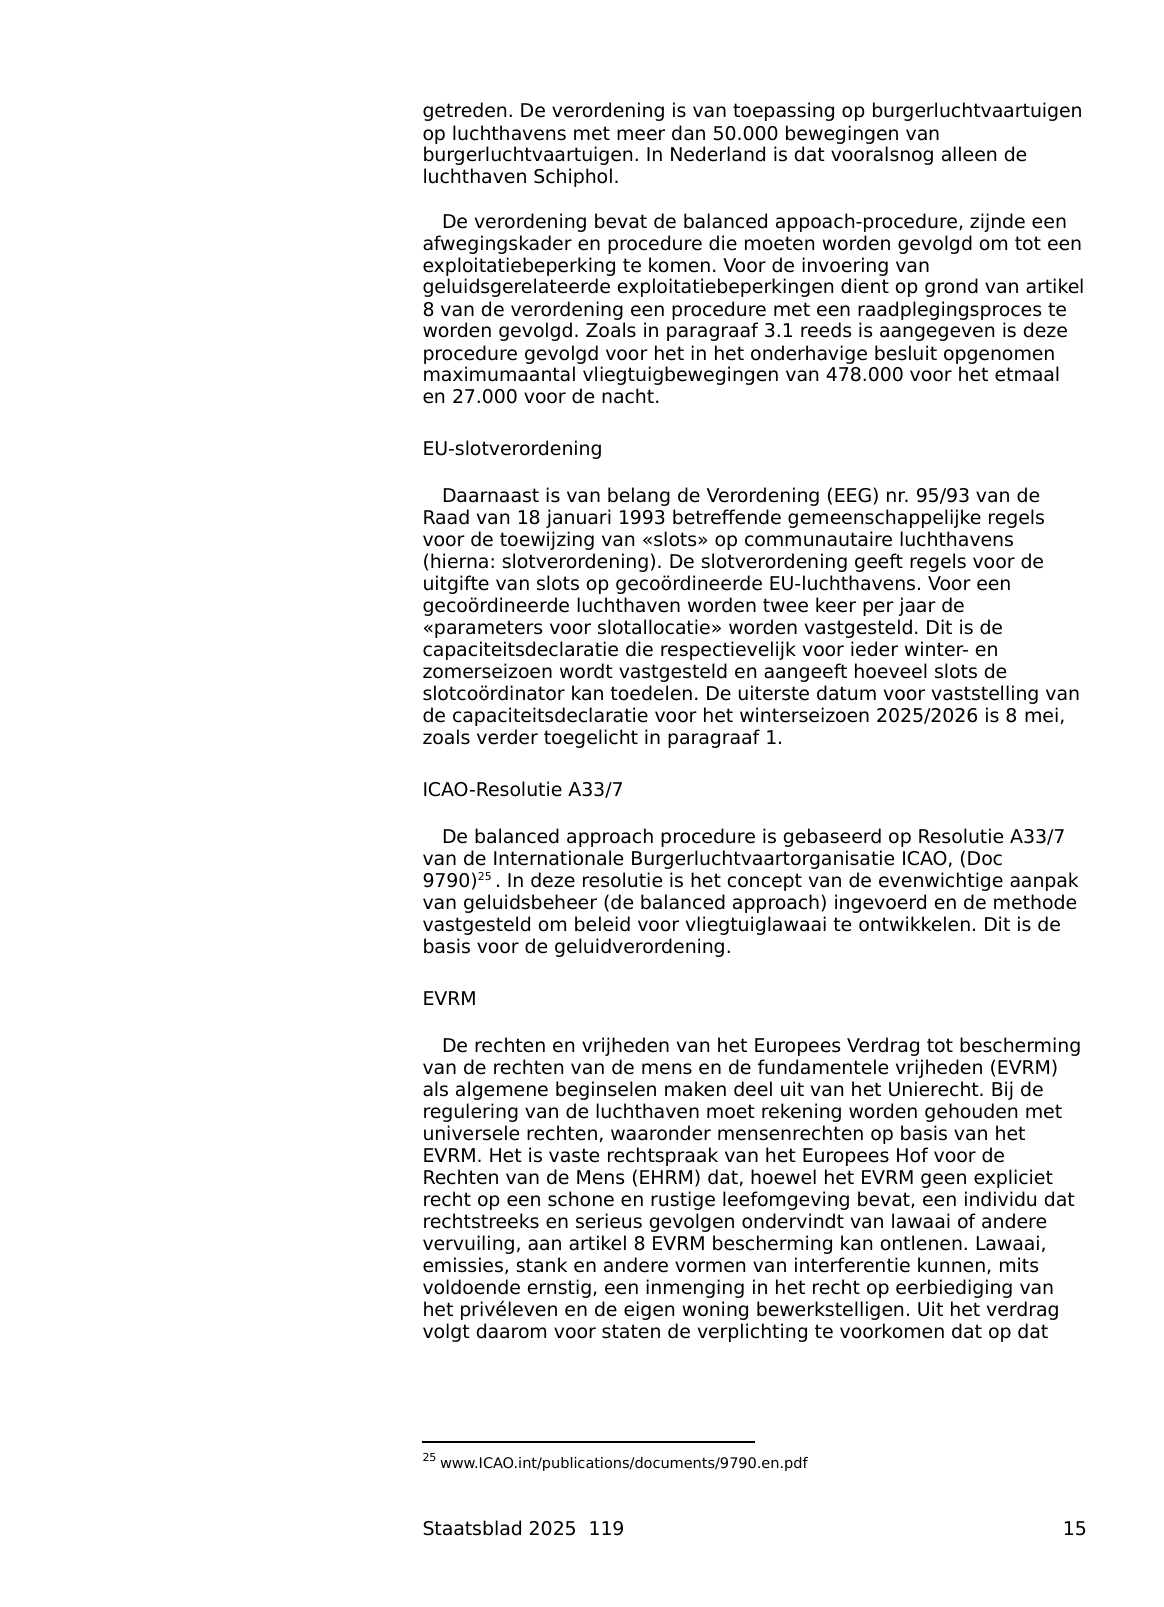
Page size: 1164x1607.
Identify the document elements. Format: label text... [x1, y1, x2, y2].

subtitle EU-slotverordening [422, 438, 1087, 460]
text De balanced approach procedure is gebaseerd op Resolutie A33/7 van de Internationale Burgerluchtvaartorganisatie ICAO, (Doc 9790). In deze resolutie is het concept van de evenwichtige aanpak van geluidsbeheer (de balanced approach) ingevoerd en de methode vastgesteld om beleid voor vliegtuiglawaai te ontwikkelen. Dit is de basis voor de geluidverordening. [422, 826, 1087, 958]
text Daarnaast is van belang de Verordening (EEG) nr. 95/93 van de Raad van 18 januari 1993 betreffende gemeenschappelijke regels voor de toewijzing van «slots» op communautaire luchthavens (hierna: slotverordening). De slotverordening geeft regels voor de uitgifte van slots op gecoördineerde EU-luchthavens. Voor een gecoördineerde luchthaven worden twee keer per jaar de «parameters voor slotallocatie» worden vastgesteld. Dit is de capaciteitsdeclaratie die respectievelijk voor ieder winter- en zomerseizoen wordt vastgesteld en aangeeft hoeveel slots de slotcoördinator kan toedelen. De uiterste datum voor vaststelling van de capaciteitsdeclaratie voor het winterseizoen 2025/2026 is 8 mei, zoals verder toegelicht in paragraaf 1. [422, 485, 1087, 749]
subtitle EVRM [422, 988, 1087, 1010]
text De rechten en vrijheden van het Europees Verdrag tot bescherming van de rechten van de mens en de fundamentele vrijheden (EVRM) als algemene beginselen maken deel uit van het Unierecht. Bij de regulering van de luchthaven moet rekening worden gehouden met universele rechten, waaronder mensenrechten op basis van het EVRM. Het is vaste rechtspraak van het Europees Hof voor de Rechten van de Mens (EHRM) dat, hoewel het EVRM geen expliciet recht op een schone en rustige leefomgeving bevat, een individu dat rechtstreeks en serieus gevolgen ondervindt van lawaai of andere vervuiling, aan artikel 8 EVRM bescherming kan ontlenen. Lawaai, emissies, stank en andere vormen van interferentie kunnen, mits voldoende ernstig, een inmenging in het recht op eerbiediging van het privéleven en de eigen woning bewerkstelligen. Uit het verdrag volgt daarom voor staten de verplichting te voorkomen dat op dat [422, 1035, 1087, 1343]
text www.ICAO.int/publications/documents/9790.en.pdf [422, 1451, 1087, 1473]
text De verordening bevat de balanced appoach-procedure, zijnde een afwegingskader en procedure die moeten worden gevolgd om tot een exploitatiebeperking te komen. Voor de invoering van geluidsgerelateerde exploitatiebeperkingen dient op grond van artikel 8 van de verordening een procedure met een raadplegingsproces te worden gevolgd. Zoals in paragraaf 3.1 reeds is aangegeven is deze procedure gevolgd voor het in het onderhavige besluit opgenomen maximumaantal vliegtuigbewegingen van 478.000 voor het etmaal en 27.000 voor de nacht. [422, 211, 1087, 408]
text getreden. De verordening is van toepassing op burgerluchtvaartuigen op luchthavens met meer dan 50.000 bewegingen van burgerluchtvaartuigen. In Nederland is dat vooralsnog alleen de luchthaven Schiphol. [422, 100, 1087, 188]
subtitle ICAO-Resolutie A33/7 [422, 779, 1087, 801]
